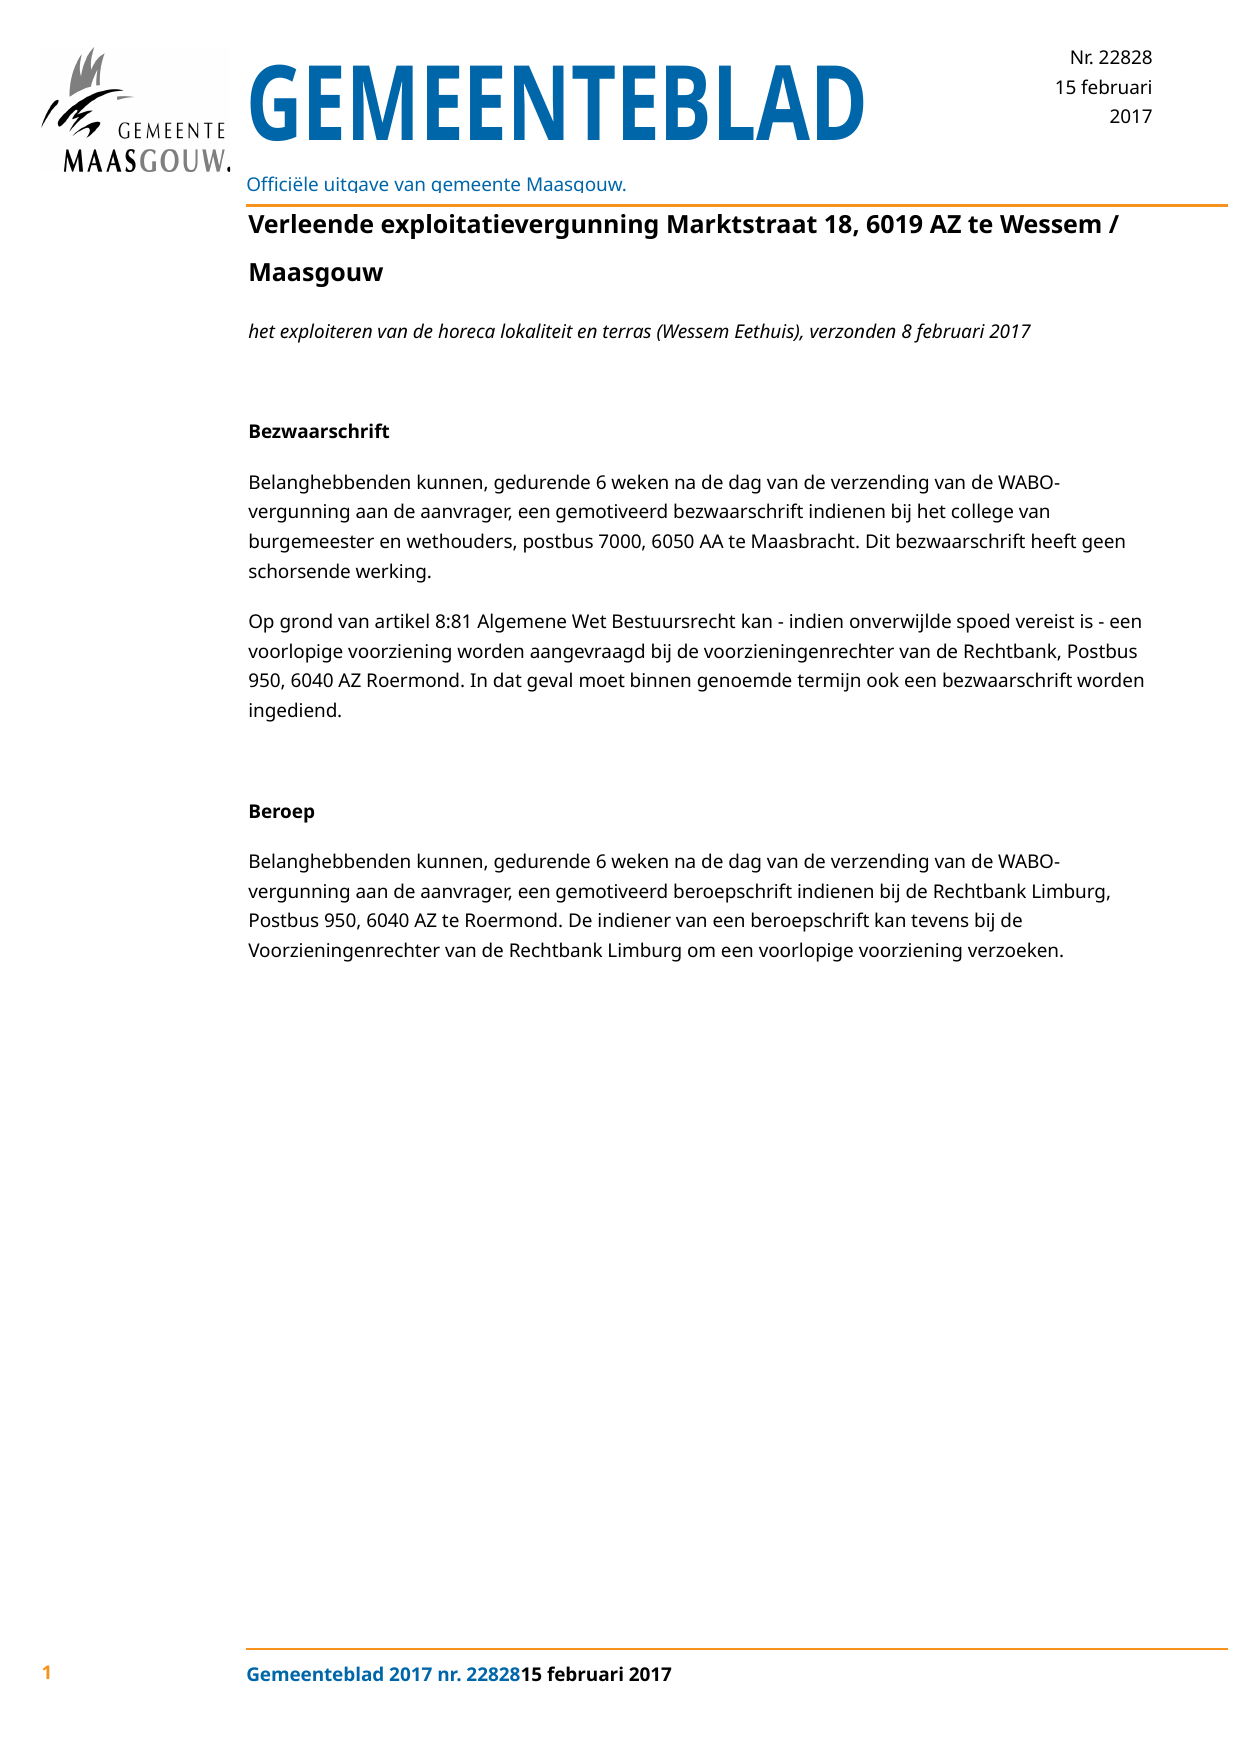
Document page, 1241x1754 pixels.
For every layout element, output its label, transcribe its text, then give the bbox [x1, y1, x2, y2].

text het exploiteren van de horeca lokaliteit en terras (Wessem Eethuis), verzonden 8 februari 2017 [248, 318, 1152, 344]
text Beroep [248, 798, 1152, 824]
text Op grond van artikel 8:81 Algemene Wet Bestuursrecht kan - indien onverwijlde spoed vereist is - een voorlopige voorziening worden aangevraagd bij de voorzieningenrechter van de Rechtbank, Postbus 950, 6040 AZ Roermond. In dat geval moet binnen genoemde termijn ook een bezwaarschrift worden ingediend. [248, 608, 1152, 723]
text Bezwaarschrift [248, 419, 1152, 444]
picture [41, 47, 231, 172]
text Belanghebbenden kunnen, gedurende 6 weken na de dag van de verzending van de WABO-vergunning aan de aanvrager, een gemotiveerd beroepschrift indienen bij de Rechtbank Limburg, Postbus 950, 6040 AZ te Roermond. De indiener van een beroepschrift kan tevens bij de Voorzieningenrechter van de Rechtbank Limburg om een voorlopige voorziening verzoeken. [248, 848, 1152, 963]
text Verleende exploitatievergunning Marktstraat 18, 6019 AZ te Wessem / Maasgouw [248, 207, 1152, 288]
text Belanghebbenden kunnen, gedurende 6 weken na de dag van de verzending van de WABO-vergunning aan de aanvrager, een gemotiveerd bezwaarschrift indienen bij het college van burgemeester en wethouders, postbus 7000, 6050 AA te Maasbracht. Dit bezwaarschrift heeft geen schorsende werking. [248, 469, 1152, 584]
